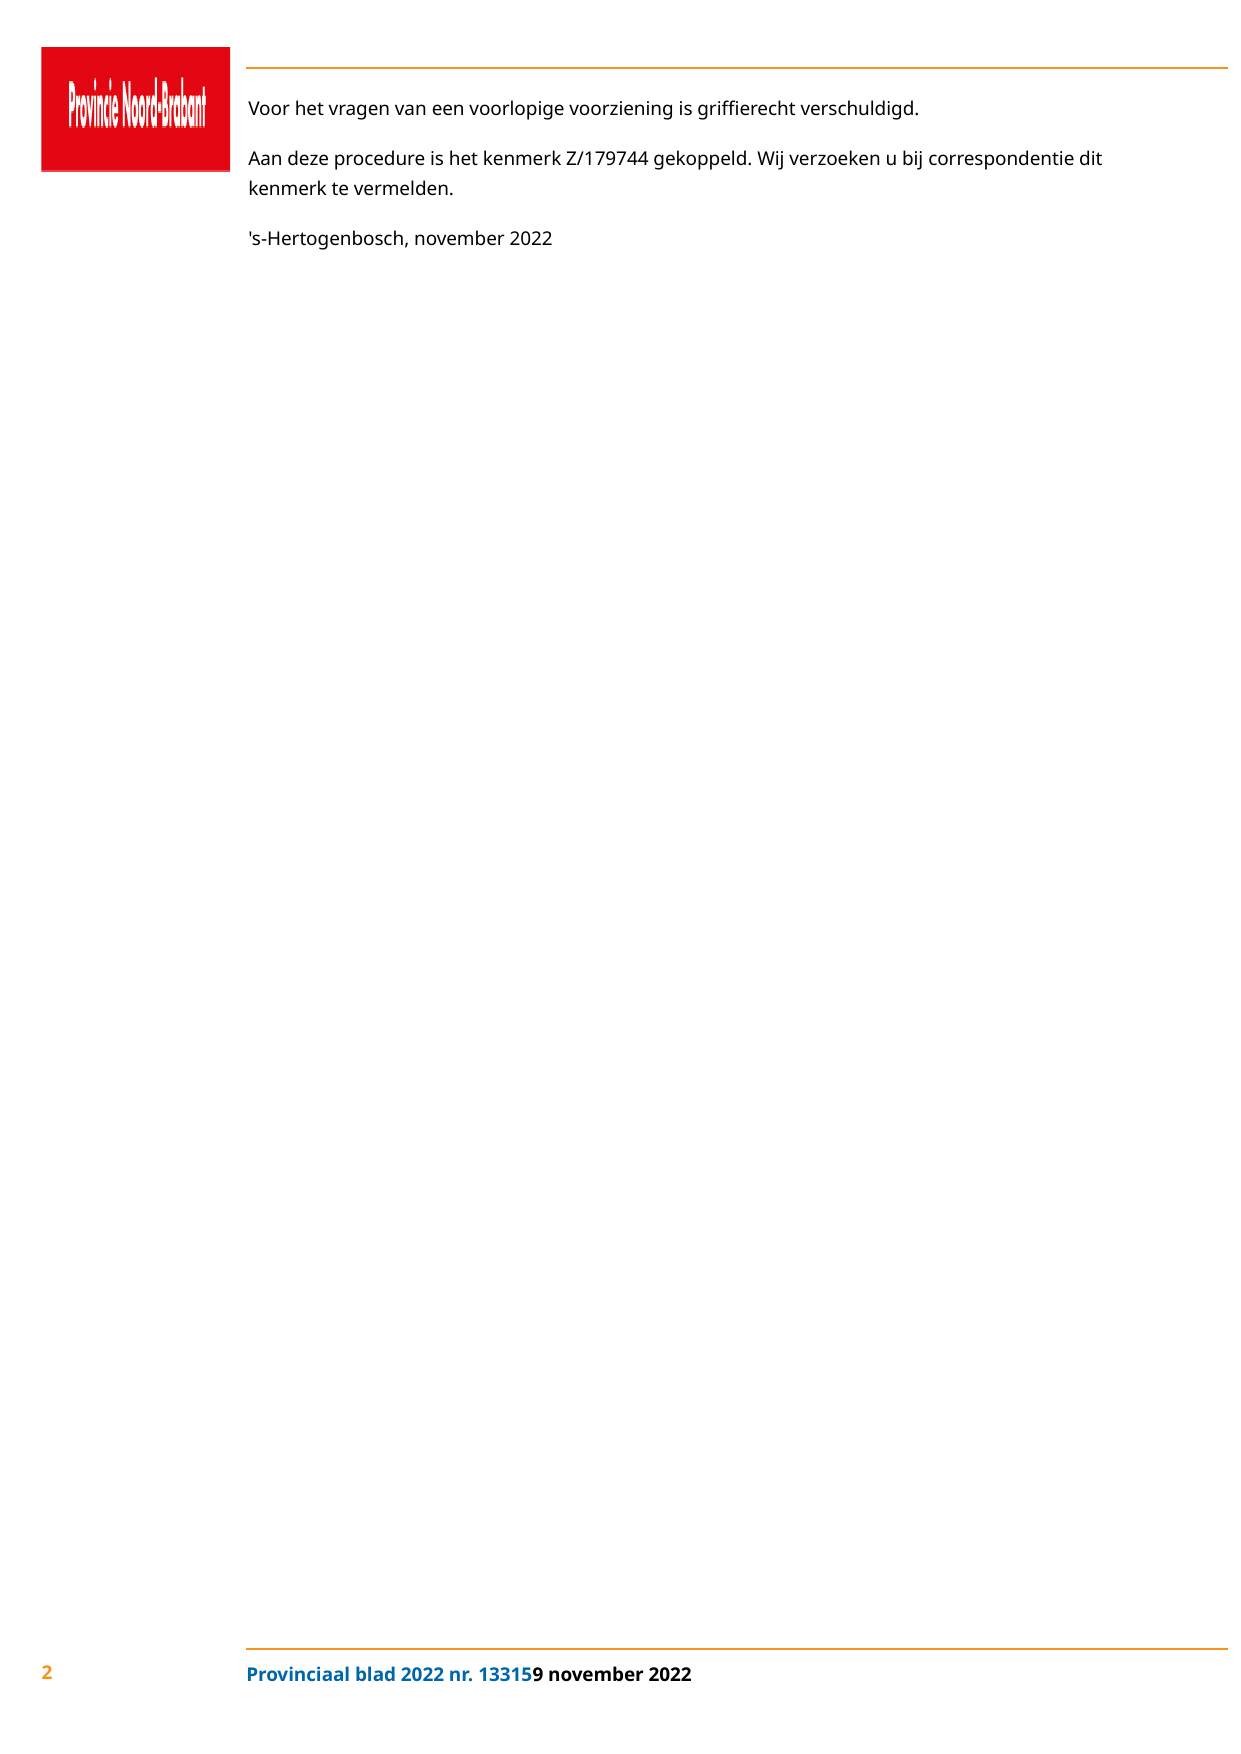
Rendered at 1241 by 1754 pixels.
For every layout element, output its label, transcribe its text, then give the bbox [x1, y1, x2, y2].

text Voor het vragen van een voorlopige voorziening is griffierecht verschuldigd. [248, 95, 1152, 121]
text Aan deze procedure is het kenmerk Z/179744 gekoppeld. Wij verzoeken u bij correspondentie dit kenmerk te vermelden. [248, 145, 1152, 201]
text 's-Hertogenbosch, november 2022 [248, 225, 1152, 251]
picture [41, 47, 231, 172]
